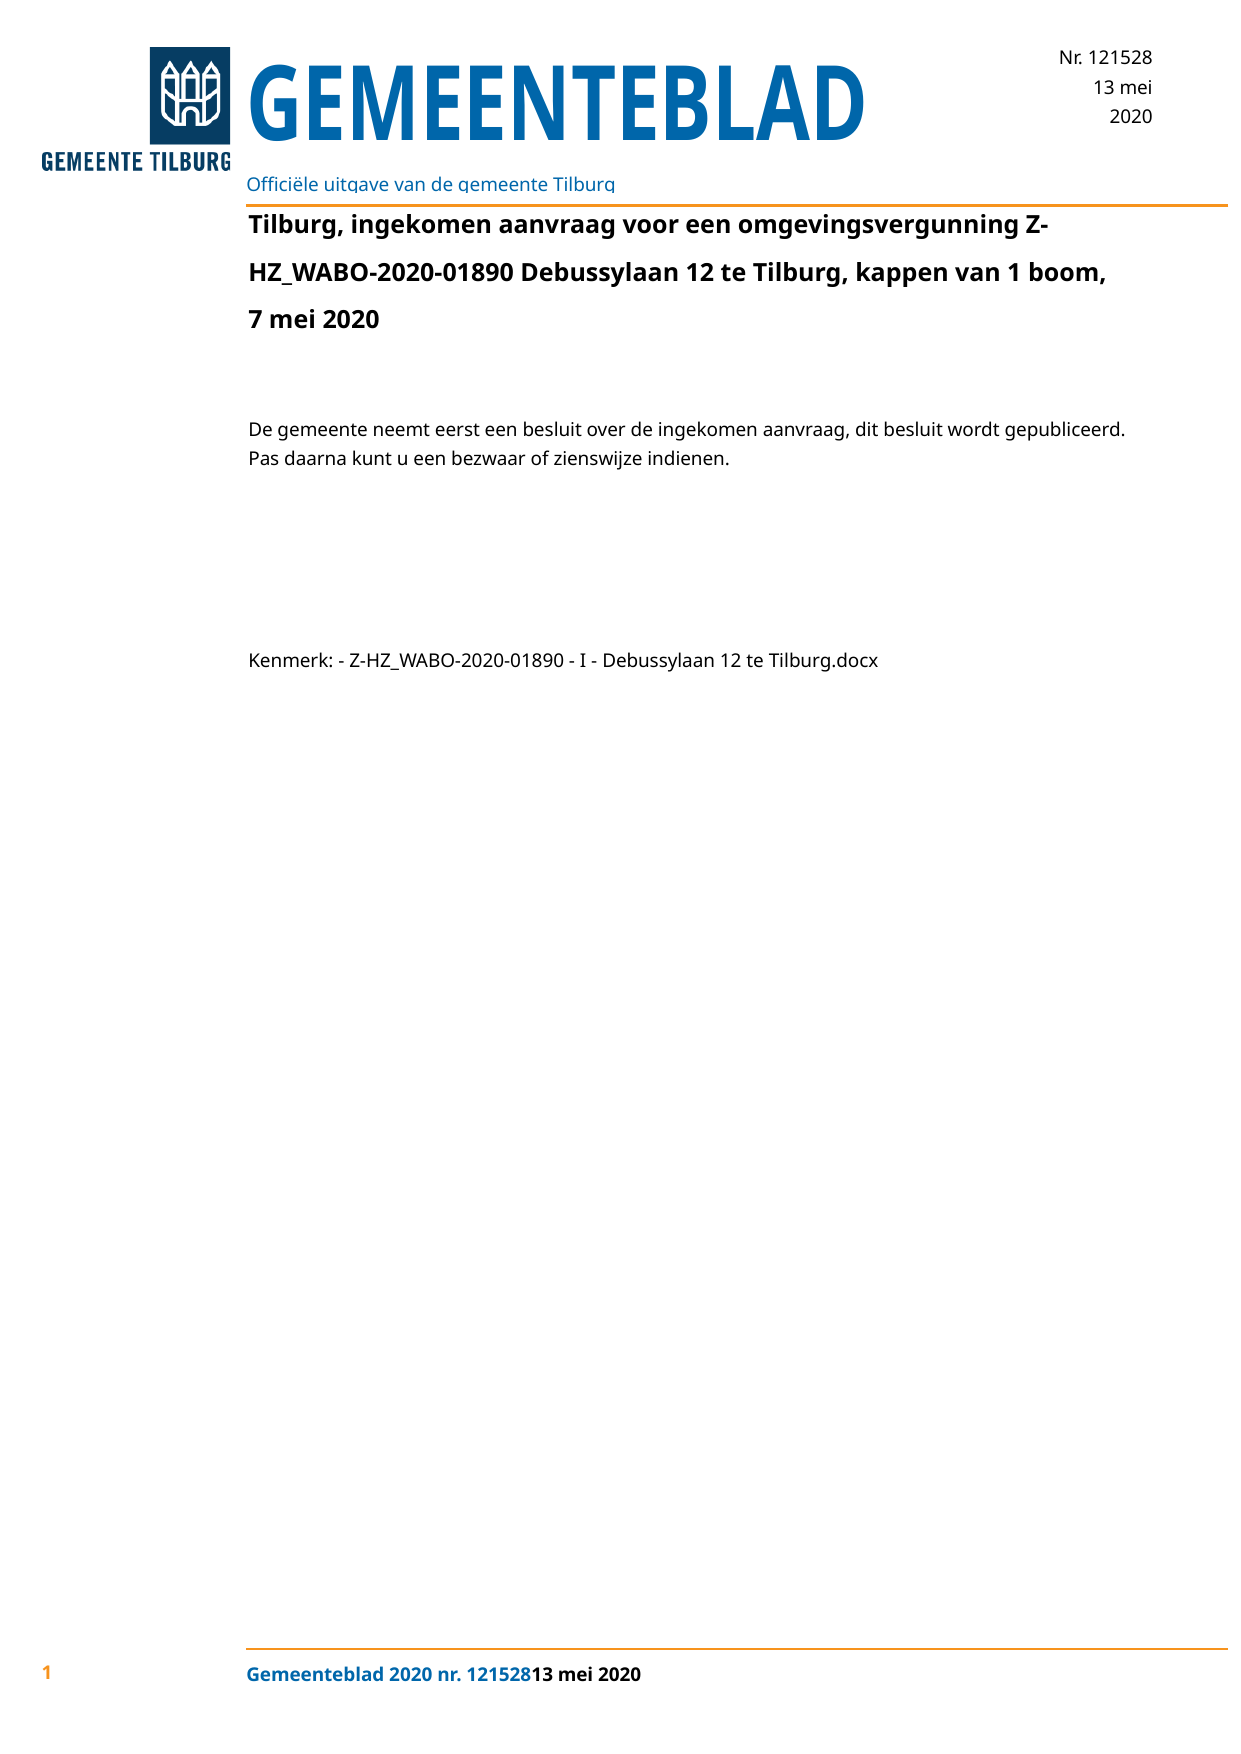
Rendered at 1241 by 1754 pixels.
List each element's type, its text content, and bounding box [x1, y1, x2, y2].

text Tilburg, ingekomen aanvraag voor een omgevingsvergunning Z-HZ_WABO-2020-01890 Debussylaan 12 te Tilburg, kappen van 1 boom, 7 mei 2020 [248, 207, 1152, 336]
text Kenmerk: - Z-HZ_WABO-2020-01890 - I - Debussylaan 12 te Tilburg.docx [248, 647, 1152, 673]
picture [41, 47, 231, 172]
text De gemeente neemt eerst een besluit over de ingekomen aanvraag, dit besluit wordt gepubliceerd. Pas daarna kunt u een bezwaar of zienswijze indienen. [248, 416, 1152, 471]
